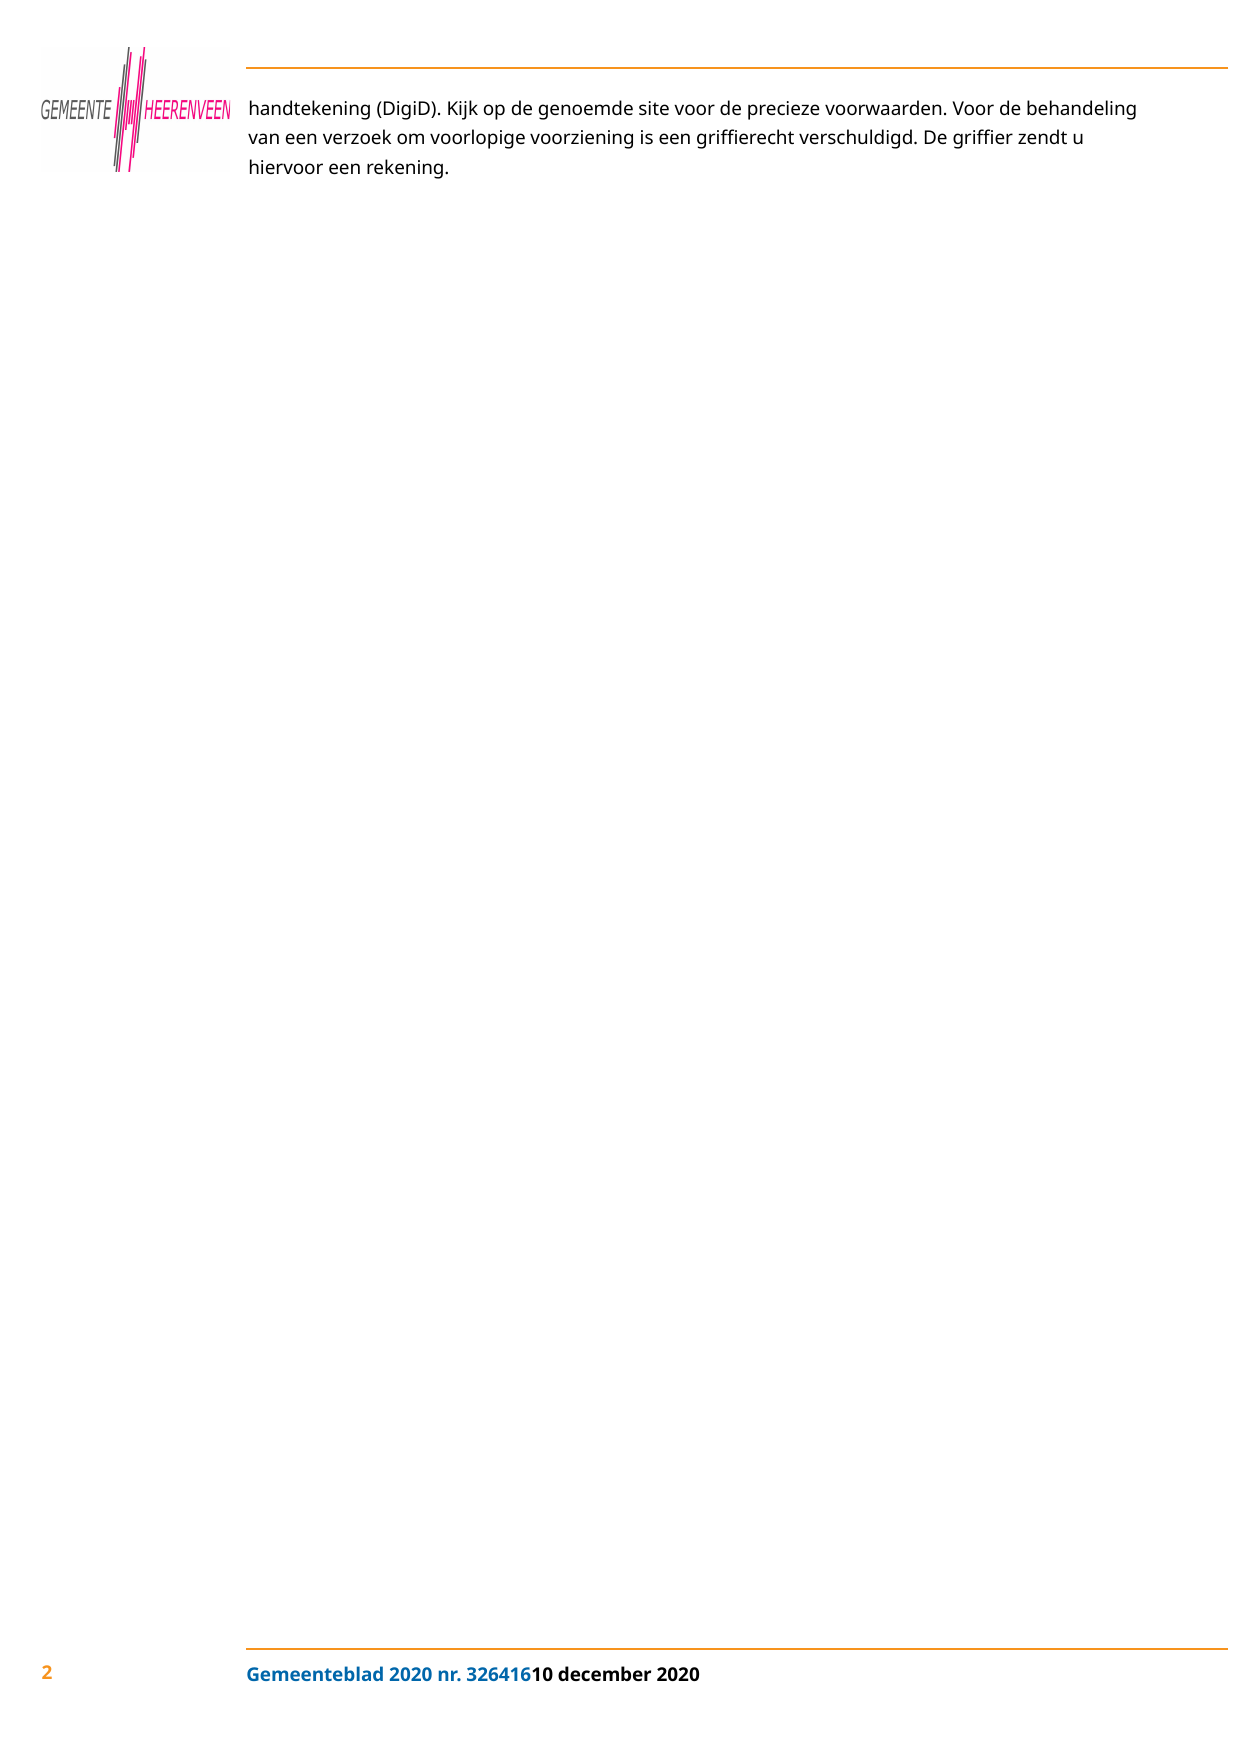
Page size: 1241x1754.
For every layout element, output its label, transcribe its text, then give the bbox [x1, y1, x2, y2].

picture [41, 47, 231, 172]
text handtekening (DigiD). Kijk op de genoemde site voor de precieze voorwaarden. Voor de behandeling van een verzoek om voorlopige voorziening is een griffierecht verschuldigd. De griffier zendt u hiervoor een rekening. [248, 95, 1152, 180]
